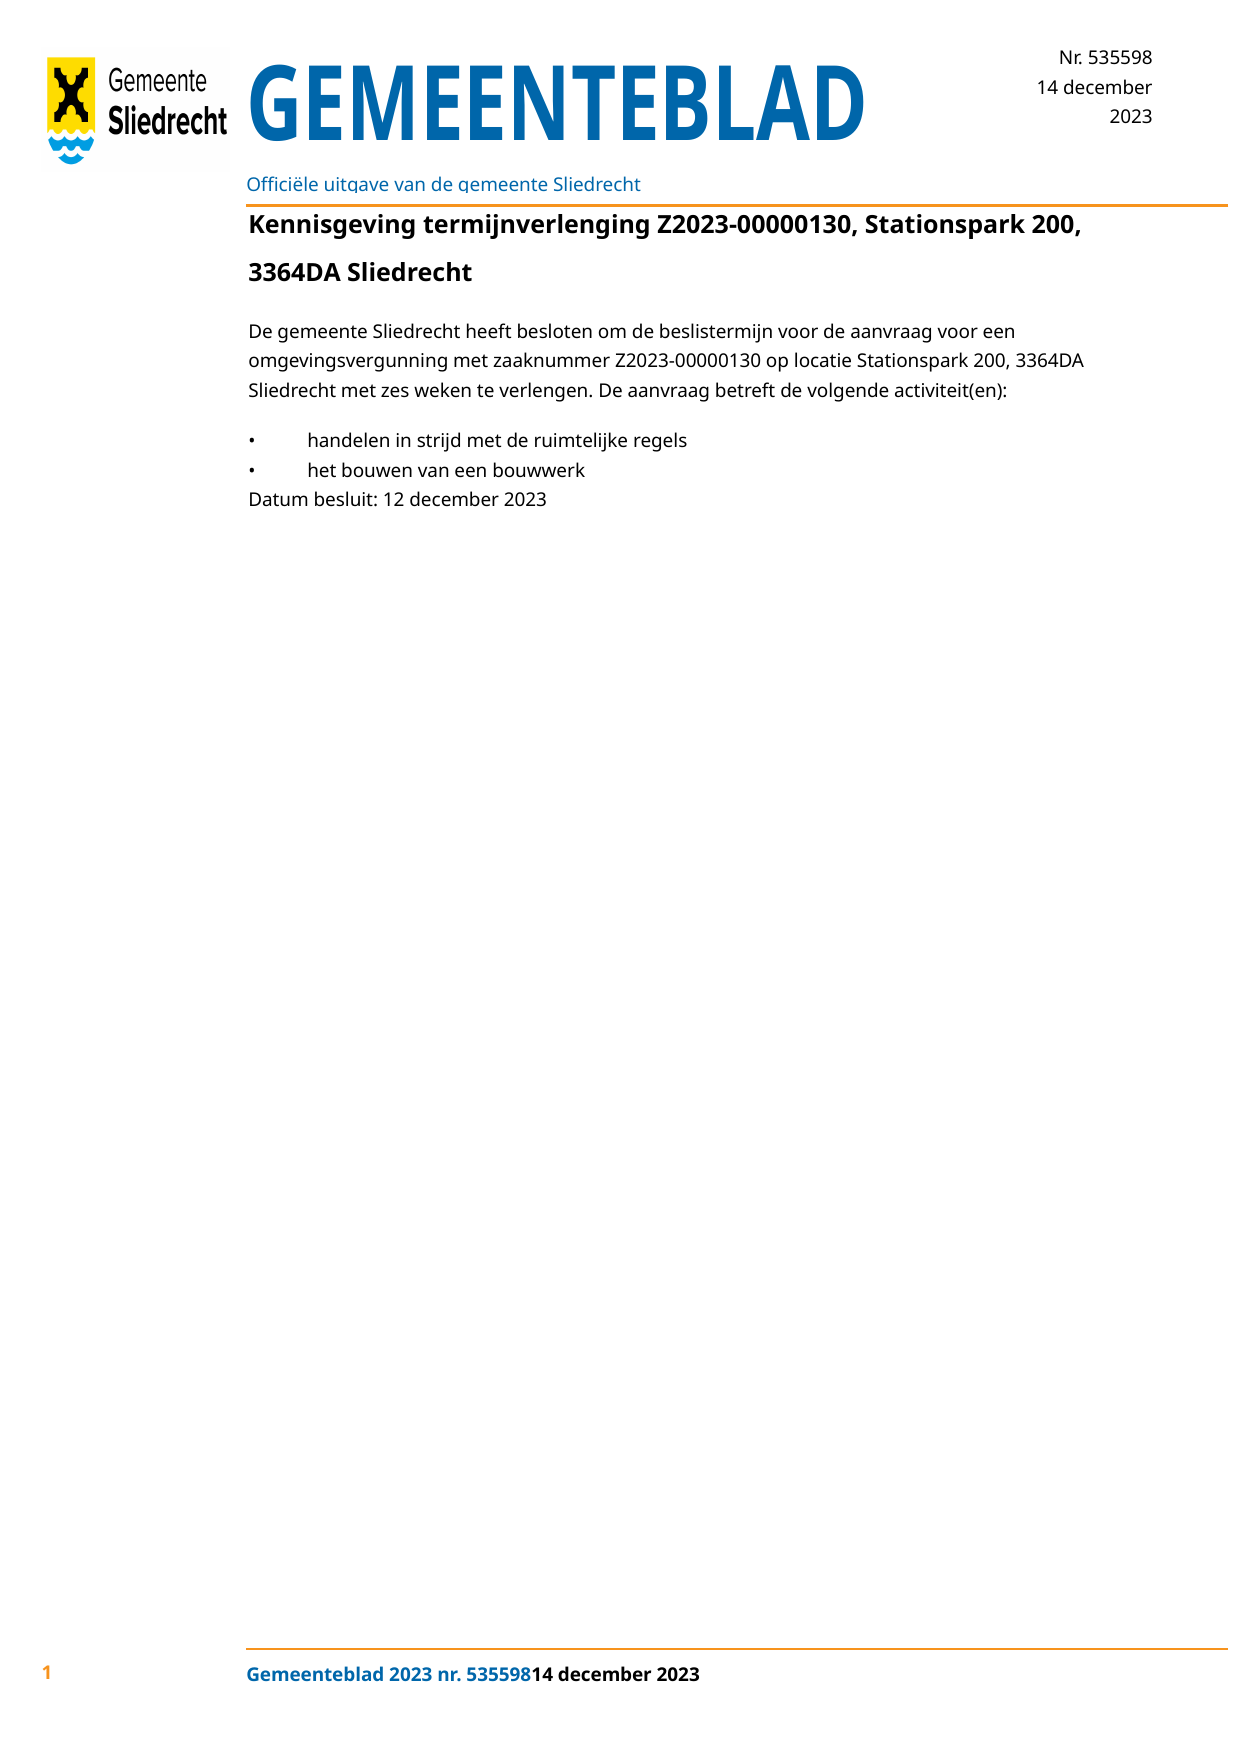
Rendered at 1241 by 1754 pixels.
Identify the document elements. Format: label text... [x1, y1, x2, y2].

picture [41, 47, 231, 172]
list handelen in strijd met de ruimtelijke regels [248, 427, 1152, 453]
text De gemeente Sliedrecht heeft besloten om de beslistermijn voor de aanvraag voor een omgevingsvergunning met zaaknummer Z2023-00000130 op locatie Stationspark 200, 3364DA Sliedrecht met zes weken te verlengen. De aanvraag betreft de volgende activiteit(en): [248, 318, 1152, 403]
list het bouwen van een bouwwerk [248, 457, 1152, 483]
text Kennisgeving termijnverlenging Z2023-00000130, Stationspark 200, 3364DA Sliedrecht [248, 207, 1152, 288]
text Datum besluit: 12 december 2023 [248, 487, 1152, 512]
